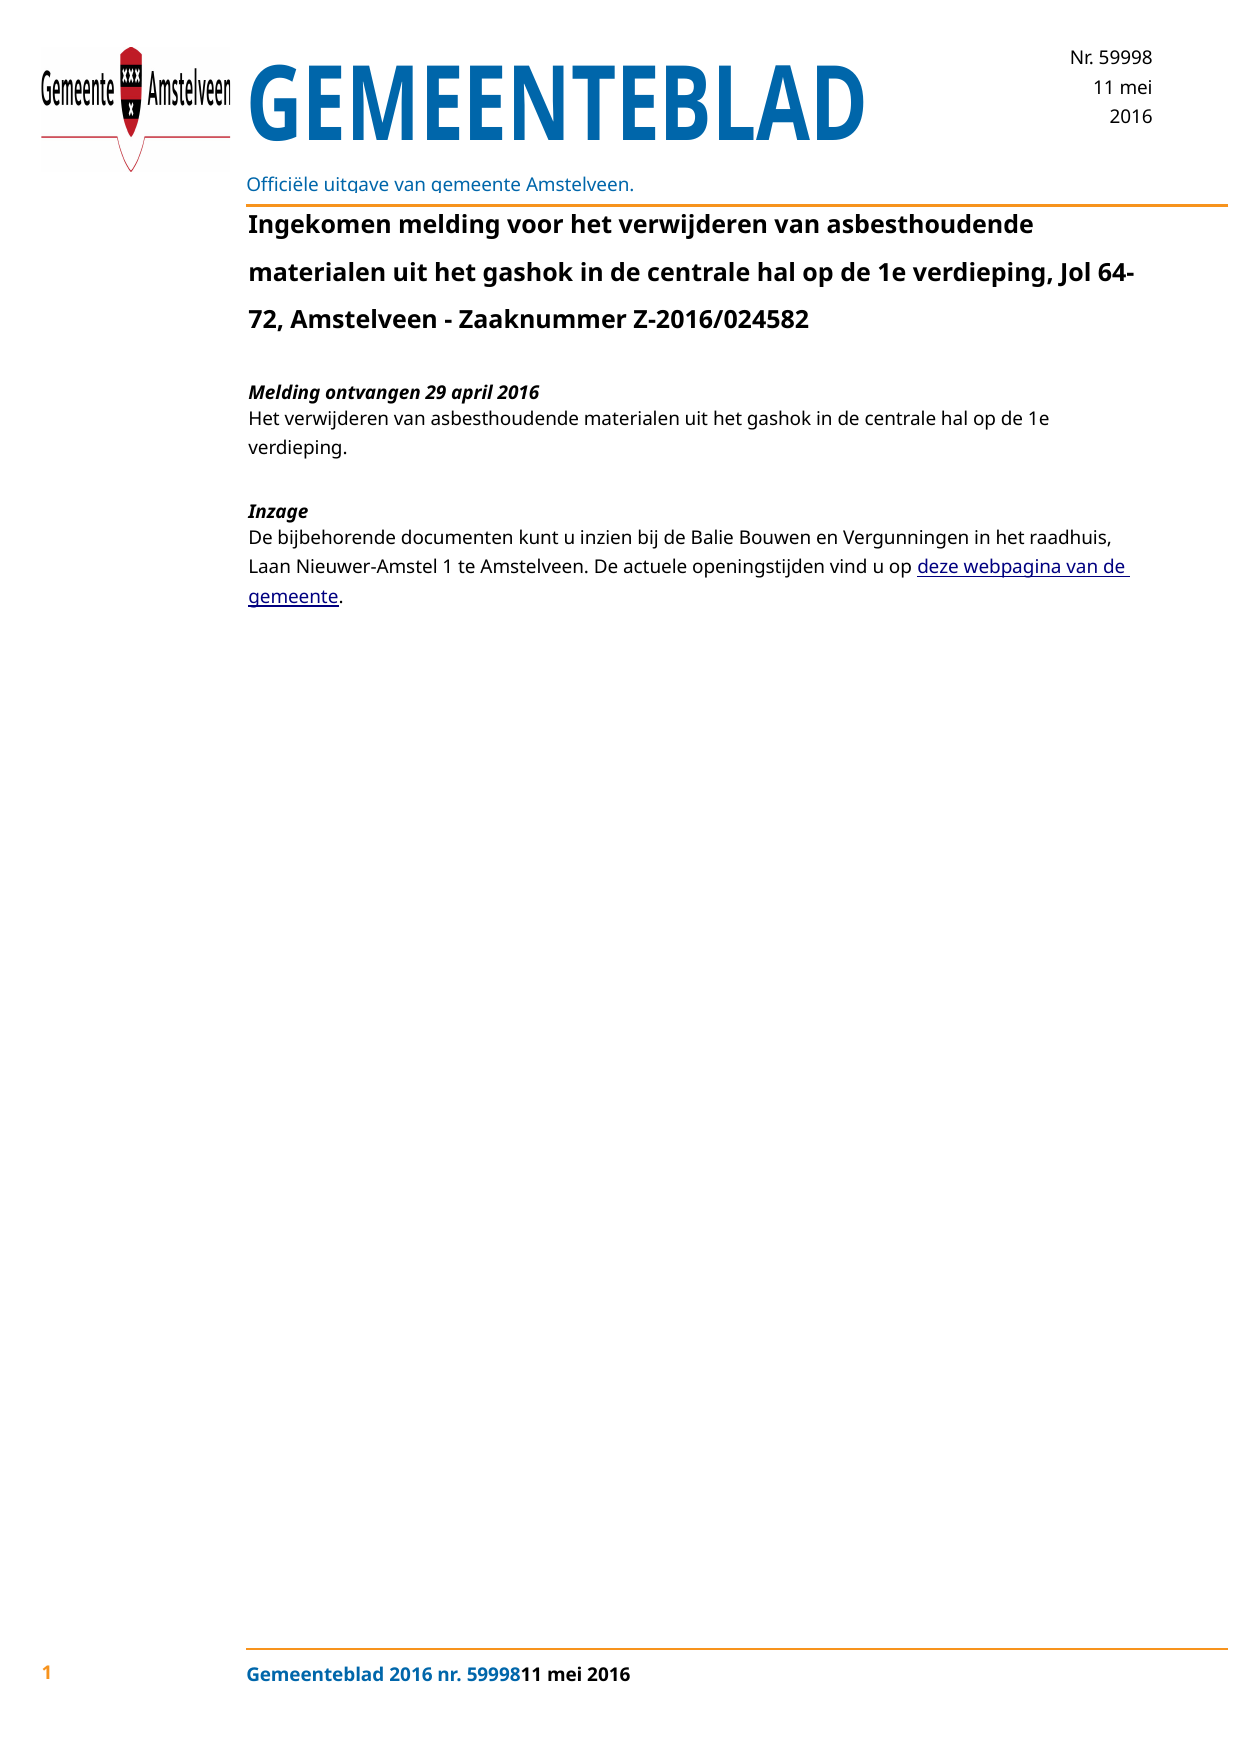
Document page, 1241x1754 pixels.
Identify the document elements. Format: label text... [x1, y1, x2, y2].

text Het verwijderen van asbesthoudende materialen uit het gashok in de centrale hal op de 1e verdieping. [248, 405, 1152, 460]
text Melding ontvangen 29 april 2016 [248, 379, 1152, 405]
text De bijbehorende documenten kunt u inzien bij de Balie Bouwen en Vergunningen in het raadhuis, Laan Nieuwer-Amstel 1 te Amstelveen. De actuele openingstijden vind u op deze webpagina van de gemeente. [248, 524, 1152, 609]
text Ingekomen melding voor het verwijderen van asbesthoudende materialen uit het gashok in de centrale hal op de 1e verdieping, Jol 64-72, Amstelveen - Zaaknummer Z-2016/024582 [248, 207, 1152, 336]
picture [41, 47, 231, 172]
text Inzage [248, 498, 1152, 524]
